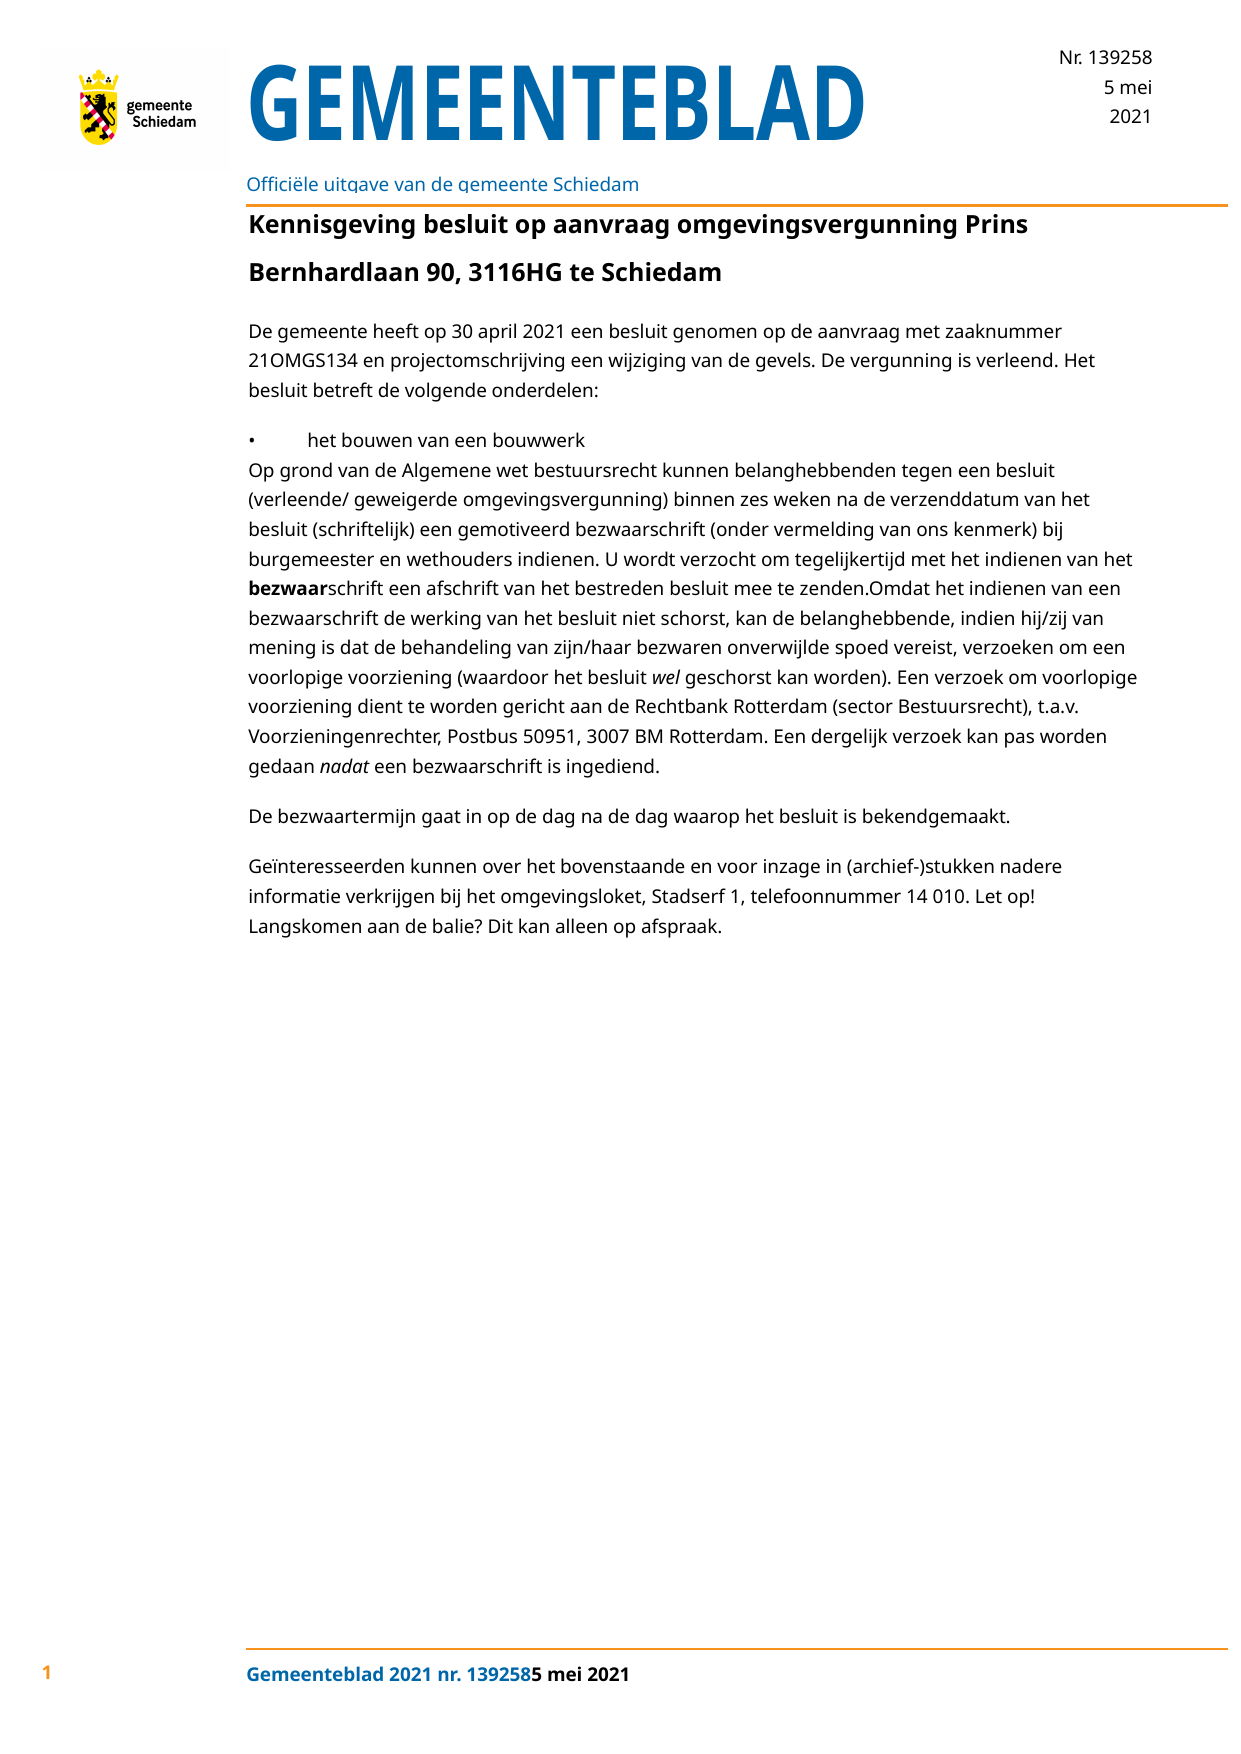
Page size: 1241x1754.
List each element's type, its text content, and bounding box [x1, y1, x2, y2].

text Kennisgeving besluit op aanvraag omgevingsvergunning Prins Bernhardlaan 90, 3116HG te Schiedam [248, 207, 1152, 288]
picture [41, 47, 231, 172]
text Geïnteresseerden kunnen over het bovenstaande en voor inzage in (archief-)stukken nadere informatie verkrijgen bij het omgevingsloket, Stadserf 1, telefoonnummer 14 010. Let op! Langskomen aan de balie? Dit kan alleen op afspraak. [248, 854, 1152, 939]
text De gemeente heeft op 30 april 2021 een besluit genomen op de aanvraag met zaaknummer 21OMGS134 en projectomschrijving een wijziging van de gevels. De vergunning is verleend. Het besluit betreft de volgende onderdelen: [248, 318, 1152, 403]
list het bouwen van een bouwwerk [248, 427, 1152, 453]
text De bezwaartermijn gaat in op de dag na de dag waarop het besluit is bekendgemaakt. [248, 803, 1152, 829]
text Op grond van de Algemene wet bestuursrecht kunnen belanghebbenden tegen een besluit (verleende/ geweigerde omgevingsvergunning) binnen zes weken na de verzenddatum van het besluit (schriftelijk) een gemotiveerd bezwaarschrift (onder vermelding van ons kenmerk) bij burgemeester en wethouders indienen. U wordt verzocht om tegelijkertijd met het indienen van het bezwaarschrift een afschrift van het bestreden besluit mee te zenden.Omdat het indienen van een bezwaarschrift de werking van het besluit niet schorst, kan de belanghebbende, indien hij/zij van mening is dat de behandeling van zijn/haar bezwaren onverwijlde spoed vereist, verzoeken om een voorlopige voorziening (waardoor het besluit wel geschorst kan worden). Een verzoek om voorlopige voorziening dient te worden gericht aan de Rechtbank Rotterdam (sector Bestuursrecht), t.a.v. Voorzieningenrechter, Postbus 50951, 3007 BM Rotterdam. Een dergelijk verzoek kan pas worden gedaan nadat een bezwaarschrift is ingediend. [248, 457, 1152, 779]
